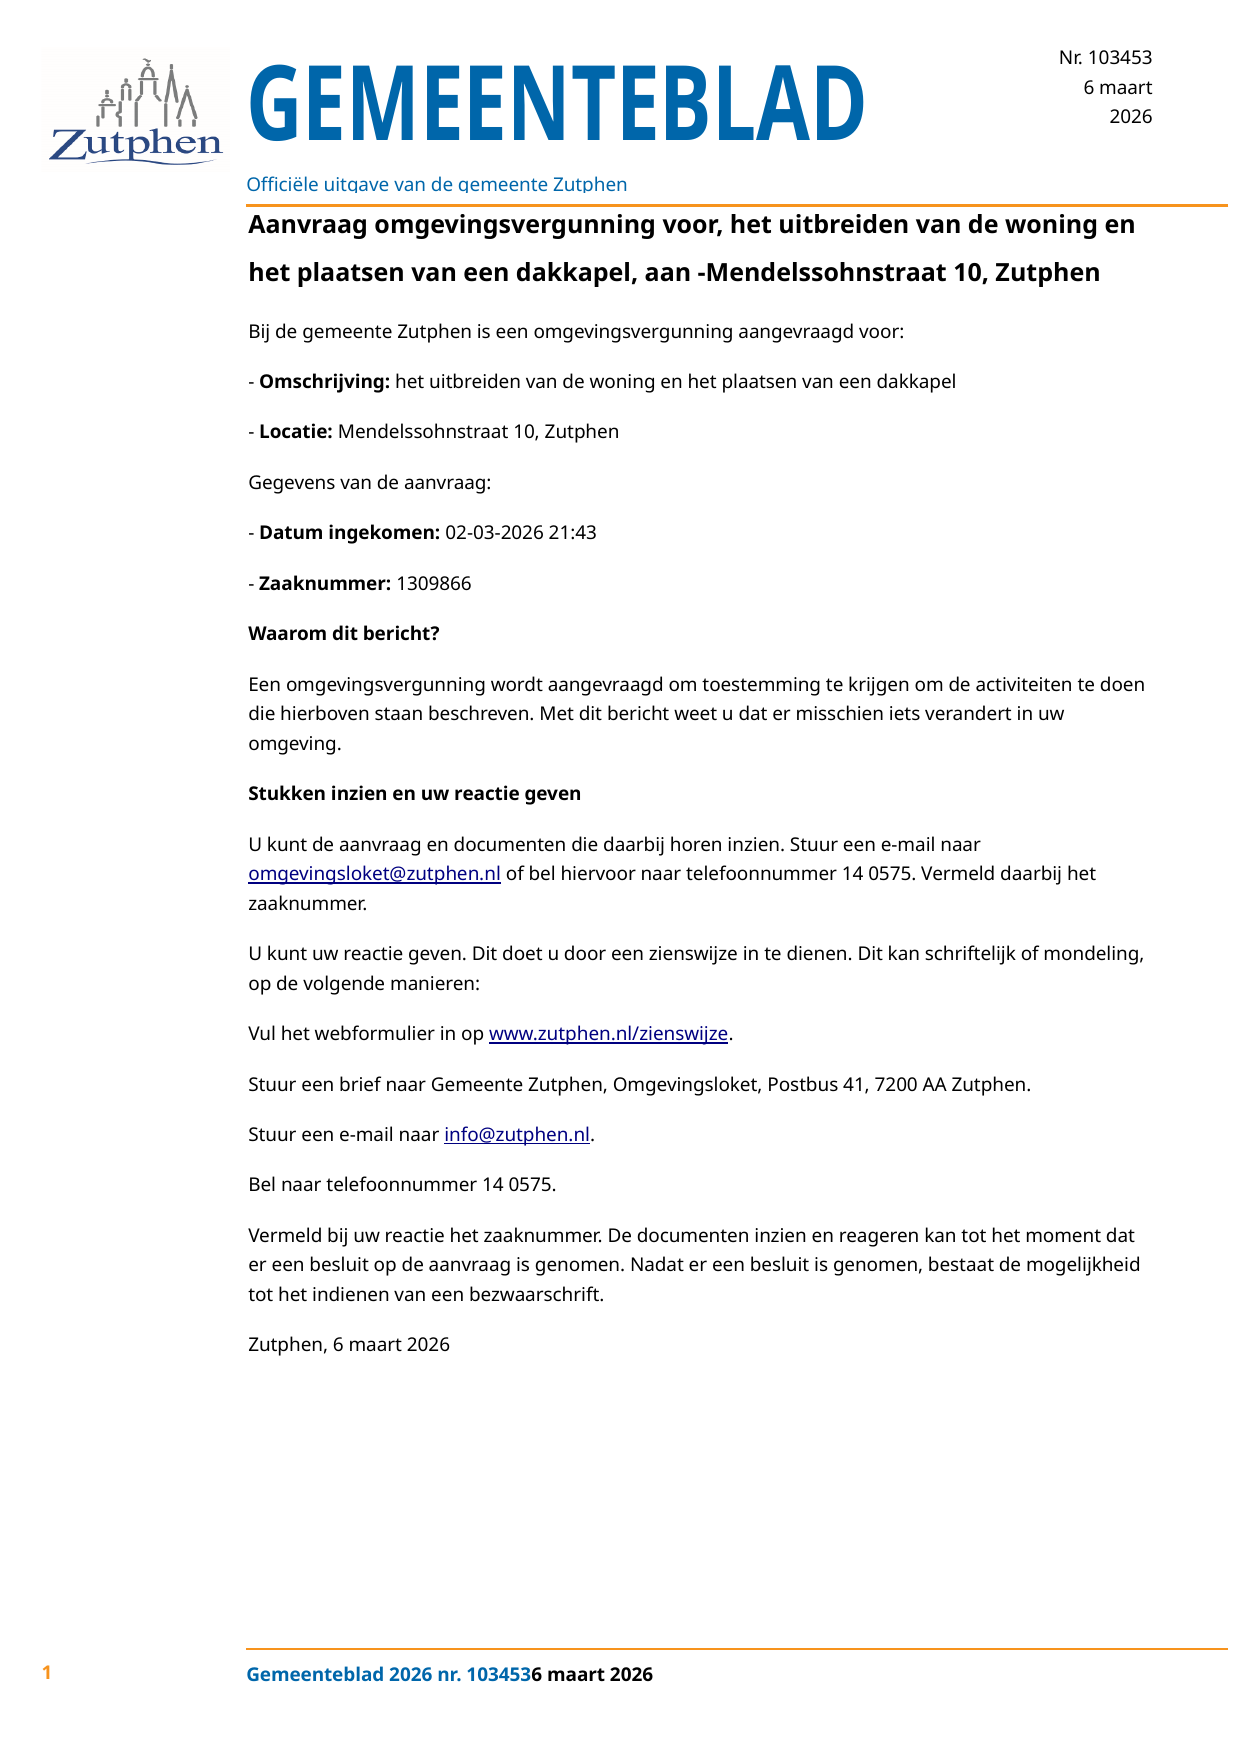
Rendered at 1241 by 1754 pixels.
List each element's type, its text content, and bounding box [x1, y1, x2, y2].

text - Datum ingekomen: 02-03-2026 21:43 [248, 519, 1152, 545]
text Vermeld bij uw reactie het zaaknummer. De documenten inzien en reageren kan tot het moment dat er een besluit op de aanvraag is genomen. Nadat er een besluit is genomen, bestaat de mogelijkheid tot het indienen van een bezwaarschrift. [248, 1222, 1152, 1307]
picture [41, 47, 231, 172]
text Stuur een brief naar Gemeente Zutphen, Omgevingsloket, Postbus 41, 7200 AA Zutphen. [248, 1071, 1152, 1097]
text - Omschrijving: het uitbreiden van de woning en het plaatsen van een dakkapel [248, 368, 1152, 394]
text Een omgevingsvergunning wordt aangevraagd om toestemming te krijgen om de activiteiten te doen die hierboven staan beschreven. Met dit bericht weet u dat er misschien iets verandert in uw omgeving. [248, 671, 1152, 756]
text U kunt de aanvraag en documenten die daarbij horen inzien. Stuur een e-mail naar omgevingsloket@zutphen.nl of bel hiervoor naar telefoonnummer 14 0575. Vermeld daarbij het zaaknummer. [248, 831, 1152, 916]
text Stuur een e-mail naar info@zutphen.nl. [248, 1121, 1152, 1147]
text Stukken inzien en uw reactie geven [248, 780, 1152, 806]
text Bel naar telefoonnummer 14 0575. [248, 1172, 1152, 1197]
text - Zaaknummer: 1309866 [248, 570, 1152, 596]
text Vul het webformulier in op www.zutphen.nl/zienswijze. [248, 1020, 1152, 1046]
text Zutphen, 6 maart 2026 [248, 1332, 1152, 1357]
text Bij de gemeente Zutphen is een omgevingsvergunning aangevraagd voor: [248, 318, 1152, 344]
text U kunt uw reactie geven. Dit doet u door een zienswijze in te dienen. Dit kan schriftelijk of mondeling, op de volgende manieren: [248, 940, 1152, 996]
text Aanvraag omgevingsvergunning voor, het uitbreiden van de woning en het plaatsen van een dakkapel, aan -Mendelssohnstraat 10, Zutphen [248, 207, 1152, 288]
text Waarom dit bericht? [248, 620, 1152, 646]
text - Locatie: Mendelssohnstraat 10, Zutphen [248, 419, 1152, 444]
text Gegevens van de aanvraag: [248, 469, 1152, 495]
